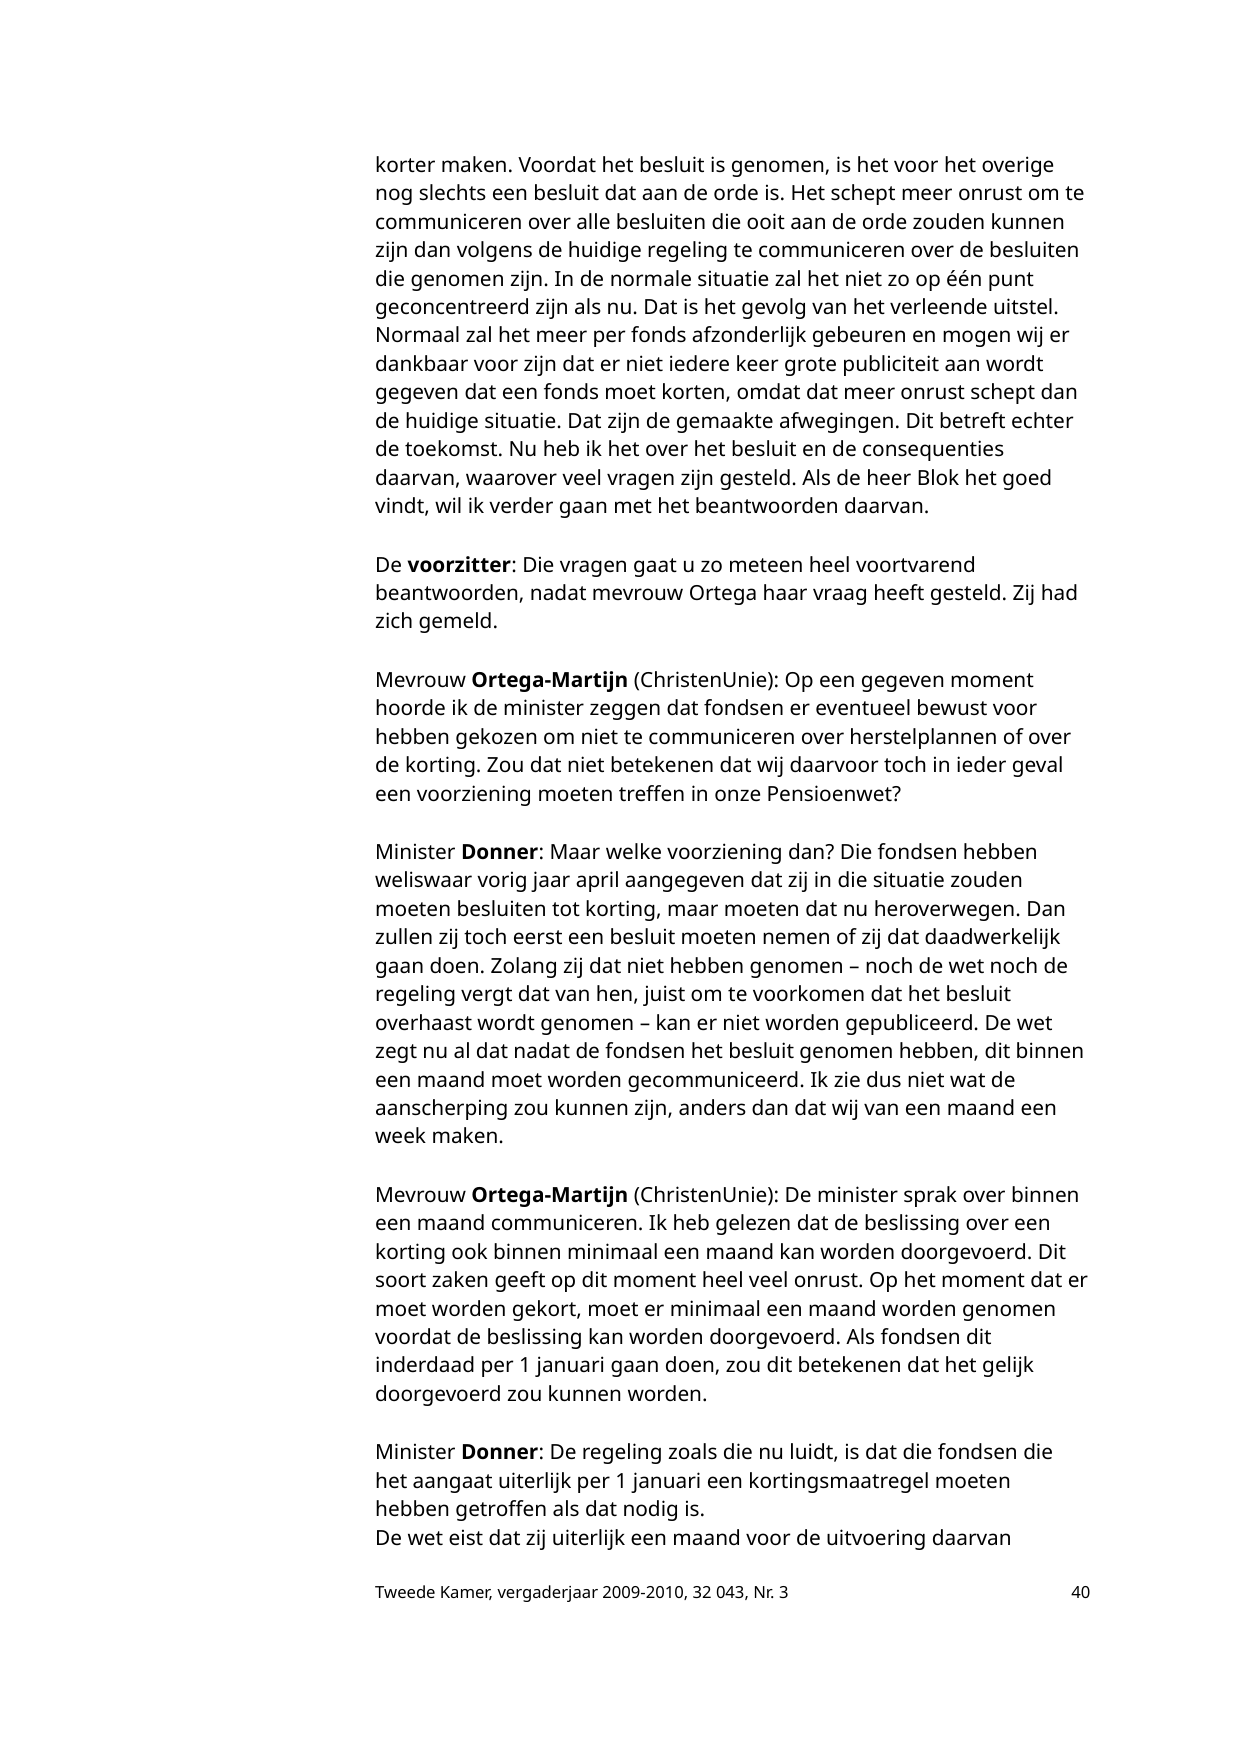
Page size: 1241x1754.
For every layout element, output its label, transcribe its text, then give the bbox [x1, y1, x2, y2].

text Mevrouw Ortega-Martijn (ChristenUnie): Op een gegeven moment hoorde ik de minister zeggen dat fondsen er eventueel bewust voor hebben gekozen om niet te communiceren over herstelplannen of over de korting. Zou dat niet betekenen dat wij daarvoor toch in ieder geval een voorziening moeten treffen in onze Pensioenwet? [375, 665, 1090, 807]
text Minister Donner: De regeling zoals die nu luidt, is dat die fondsen die het aangaat uiterlijk per 1 januari een kortingsmaatregel moeten hebben getroffen als dat nodig is. [375, 1437, 1090, 1523]
text Minister Donner: Maar welke voorziening dan? Die fondsen hebben weliswaar vorig jaar april aangegeven dat zij in die situatie zouden moeten besluiten tot korting, maar moeten dat nu heroverwegen. Dan zullen zij toch eerst een besluit moeten nemen of zij dat daadwerkelijk gaan doen. Zolang zij dat niet hebben genomen – noch de wet noch de regeling vergt dat van hen, juist om te voorkomen dat het besluit overhaast wordt genomen – kan er niet worden gepubliceerd. De wet zegt nu al dat nadat de fondsen het besluit genomen hebben, dit binnen een maand moet worden gecommuniceerd. Ik zie dus niet wat de aanscherping zou kunnen zijn, anders dan dat wij van een maand een week maken. [375, 837, 1090, 1150]
text De wet eist dat zij uiterlijk een maand voor de uitvoering daarvan [375, 1523, 1090, 1551]
text Mevrouw Ortega-Martijn (ChristenUnie): De minister sprak over binnen een maand communiceren. Ik heb gelezen dat de beslissing over een korting ook binnen minimaal een maand kan worden doorgevoerd. Dit soort zaken geeft op dit moment heel veel onrust. Op het moment dat er moet worden gekort, moet er minimaal een maand worden genomen voordat de beslissing kan worden doorgevoerd. Als fondsen dit inderdaad per 1 januari gaan doen, zou dit betekenen dat het gelijk doorgevoerd zou kunnen worden. [375, 1180, 1090, 1407]
text korter maken. Voordat het besluit is genomen, is het voor het overige nog slechts een besluit dat aan de orde is. Het schept meer onrust om te communiceren over alle besluiten die ooit aan de orde zouden kunnen zijn dan volgens de huidige regeling te communiceren over de besluiten die genomen zijn. In de normale situatie zal het niet zo op één punt geconcentreerd zijn als nu. Dat is het gevolg van het verleende uitstel. Normaal zal het meer per fonds afzonderlijk gebeuren en mogen wij er dankbaar voor zijn dat er niet iedere keer grote publiciteit aan wordt gegeven dat een fonds moet korten, omdat dat meer onrust schept dan de huidige situatie. Dat zijn de gemaakte afwegingen. Dit betreft echter de toekomst. Nu heb ik het over het besluit en de consequenties daarvan, waarover veel vragen zijn gesteld. Als de heer Blok het goed vindt, wil ik verder gaan met het beantwoorden daarvan. [375, 150, 1090, 520]
text De voorzitter: Die vragen gaat u zo meteen heel voortvarend beantwoorden, nadat mevrouw Ortega haar vraag heeft gesteld. Zij had zich gemeld. [375, 550, 1090, 635]
